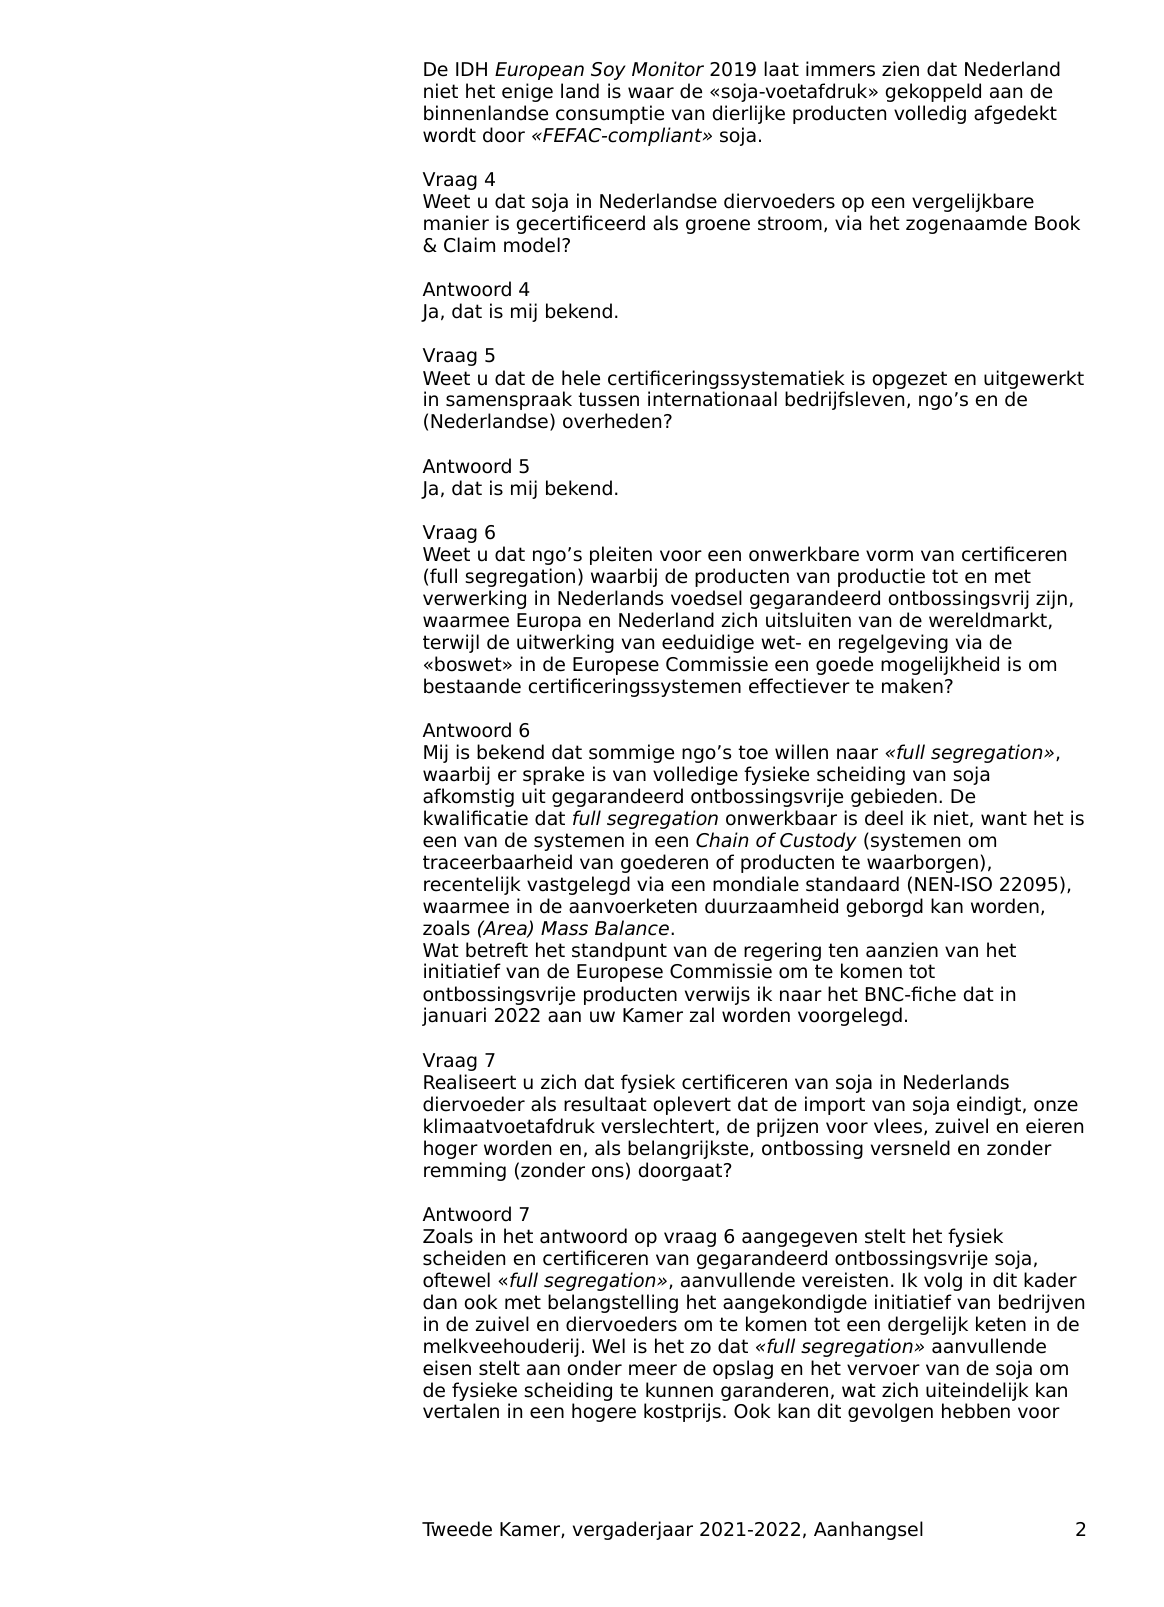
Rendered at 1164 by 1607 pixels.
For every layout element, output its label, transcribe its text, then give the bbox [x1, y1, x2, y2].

text Wat betreft het standpunt van de regering ten aanzien van het initiatief van de Europese Commissie om te komen tot ontbossingsvrije producten verwijs ik naar het BNC-fiche dat in januari 2022 aan uw Kamer zal worden voorgelegd. [422, 939, 1087, 1027]
text Weet u dat de hele certificeringssystematiek is opgezet en uitgewerkt in samenspraak tussen internationaal bedrijfsleven, ngo’s en de (Nederlandse) overheden? [422, 367, 1087, 433]
text Mij is bekend dat sommige ngo’s toe willen naar «full segregation», waarbij er sprake is van volledige fysieke scheiding van soja afkomstig uit gegarandeerd ontbossingsvrije gebieden. De kwalificatie dat full segregation onwerkbaar is deel ik niet, want het is een van de systemen in een Chain of Custody (systemen om traceerbaarheid van goederen of producten te waarborgen), recentelijk vastgelegd via een mondiale standaard (NEN-ISO 22095), waarmee in de aanvoerketen duurzaamheid geborgd kan worden, zoals (Area) Mass Balance. [422, 742, 1087, 939]
text Antwoord 6 [422, 720, 1087, 742]
text De IDH European Soy Monitor 2019 laat immers zien dat Nederland niet het enige land is waar de «soja-voetafdruk» gekoppeld aan de binnenlandse consumptie van dierlijke producten volledig afgedekt wordt door «FEFAC-compliant» soja. [422, 59, 1087, 147]
text Antwoord 5 [422, 456, 1087, 477]
text Antwoord 7 [422, 1204, 1087, 1226]
text Vraag 6 [422, 522, 1087, 544]
text Ja, dat is mij bekend. [422, 477, 1087, 499]
text Vraag 4 [422, 169, 1087, 191]
text Weet u dat ngo’s pleiten voor een onwerkbare vorm van certificeren (full segregation) waarbij de producten van productie tot en met verwerking in Nederlands voedsel gegarandeerd ontbossingsvrij zijn, waarmee Europa en Nederland zich uitsluiten van de wereldmarkt, terwijl de uitwerking van eeduidige wet- en regelgeving via de «boswet» in de Europese Commissie een goede mogelijkheid is om bestaande certificeringssystemen effectiever te maken? [422, 544, 1087, 697]
text Realiseert u zich dat fysiek certificeren van soja in Nederlands diervoeder als resultaat oplevert dat de import van soja eindigt, onze klimaatvoetafdruk verslechtert, de prijzen voor vlees, zuivel en eieren hoger worden en, als belangrijkste, ontbossing versneld en zonder remming (zonder ons) doorgaat? [422, 1072, 1087, 1181]
text Zoals in het antwoord op vraag 6 aangegeven stelt het fysiek scheiden en certificeren van gegarandeerd ontbossingsvrije soja, oftewel «full segregation», aanvullende vereisten. Ik volg in dit kader dan ook met belangstelling het aangekondigde initiatief van bedrijven in de zuivel en diervoeders om te komen tot een dergelijk keten in de melkveehouderij. Wel is het zo dat «full segregation» aanvullende eisen stelt aan onder meer de opslag en het vervoer van de soja om de fysieke scheiding te kunnen garanderen, wat zich uiteindelijk kan vertalen in een hogere kostprijs. Ook kan dit gevolgen hebben voor [422, 1226, 1087, 1423]
text Antwoord 4 [422, 279, 1087, 301]
text Vraag 5 [422, 345, 1087, 367]
text Ja, dat is mij bekend. [422, 301, 1087, 323]
text Vraag 7 [422, 1049, 1087, 1072]
text Weet u dat soja in Nederlandse diervoeders op een vergelijkbare manier is gecertificeerd als groene stroom, via het zogenaamde Book & Claim model? [422, 191, 1087, 257]
